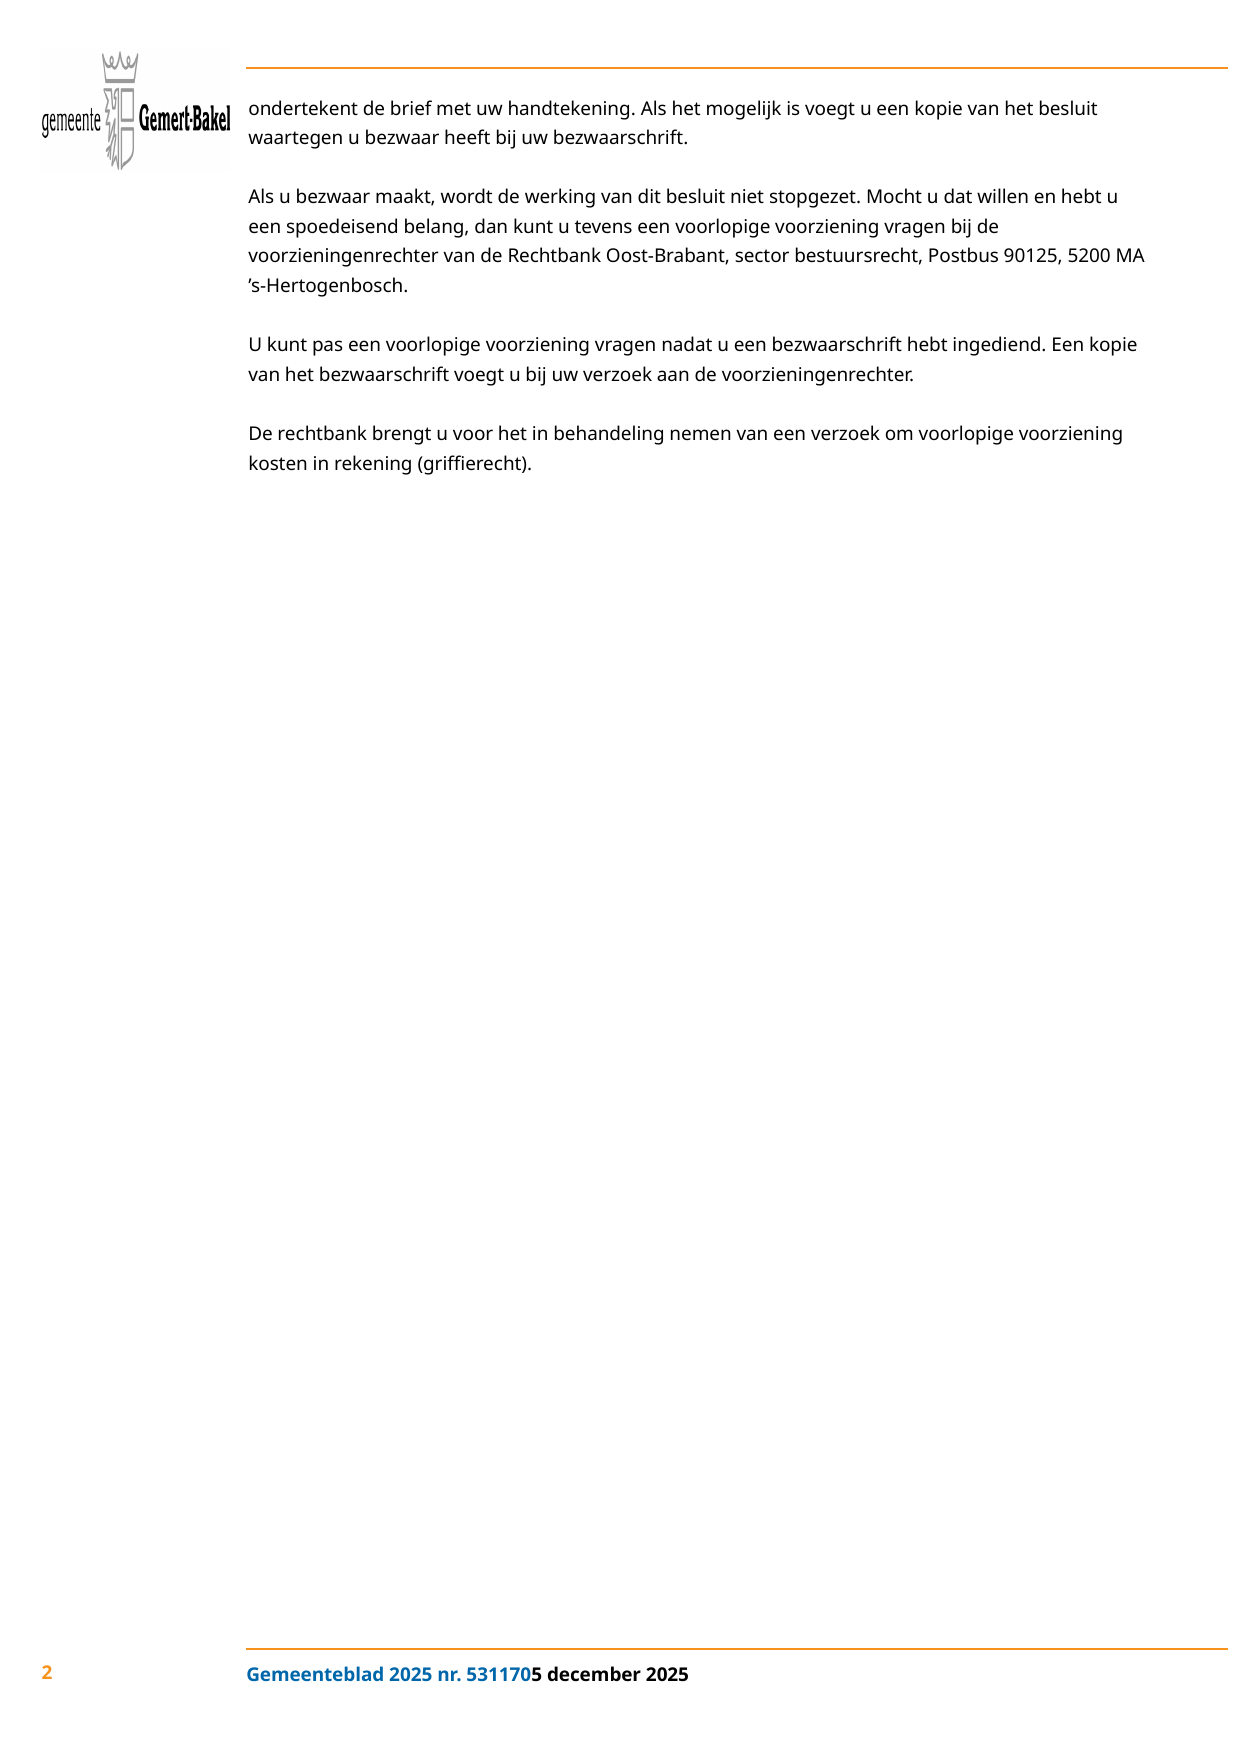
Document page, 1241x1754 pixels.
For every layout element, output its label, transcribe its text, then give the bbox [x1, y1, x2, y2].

picture [41, 47, 231, 172]
text ondertekent de brief met uw handtekening. Als het mogelijk is voegt u een kopie van het besluit waartegen u bezwaar heeft bij uw bezwaarschrift. [248, 95, 1152, 150]
text De rechtbank brengt u voor het in behandeling nemen van een verzoek om voorlopige voorziening kosten in rekening (griffierecht). [248, 420, 1152, 476]
text Als u bezwaar maakt, wordt de werking van dit besluit niet stopgezet. Mocht u dat willen en hebt u een spoedeisend belang, dan kunt u tevens een voorlopige voorziening vragen bij de voorzieningenrechter van de Rechtbank Oost-Brabant, sector bestuursrecht, Postbus 90125, 5200 MA ’s-Hertogenbosch. [248, 183, 1152, 298]
text U kunt pas een voorlopige voorziening vragen nadat u een bezwaarschrift hebt ingediend. Een kopie van het bezwaarschrift voegt u bij uw verzoek aan de voorzieningenrechter. [248, 331, 1152, 387]
